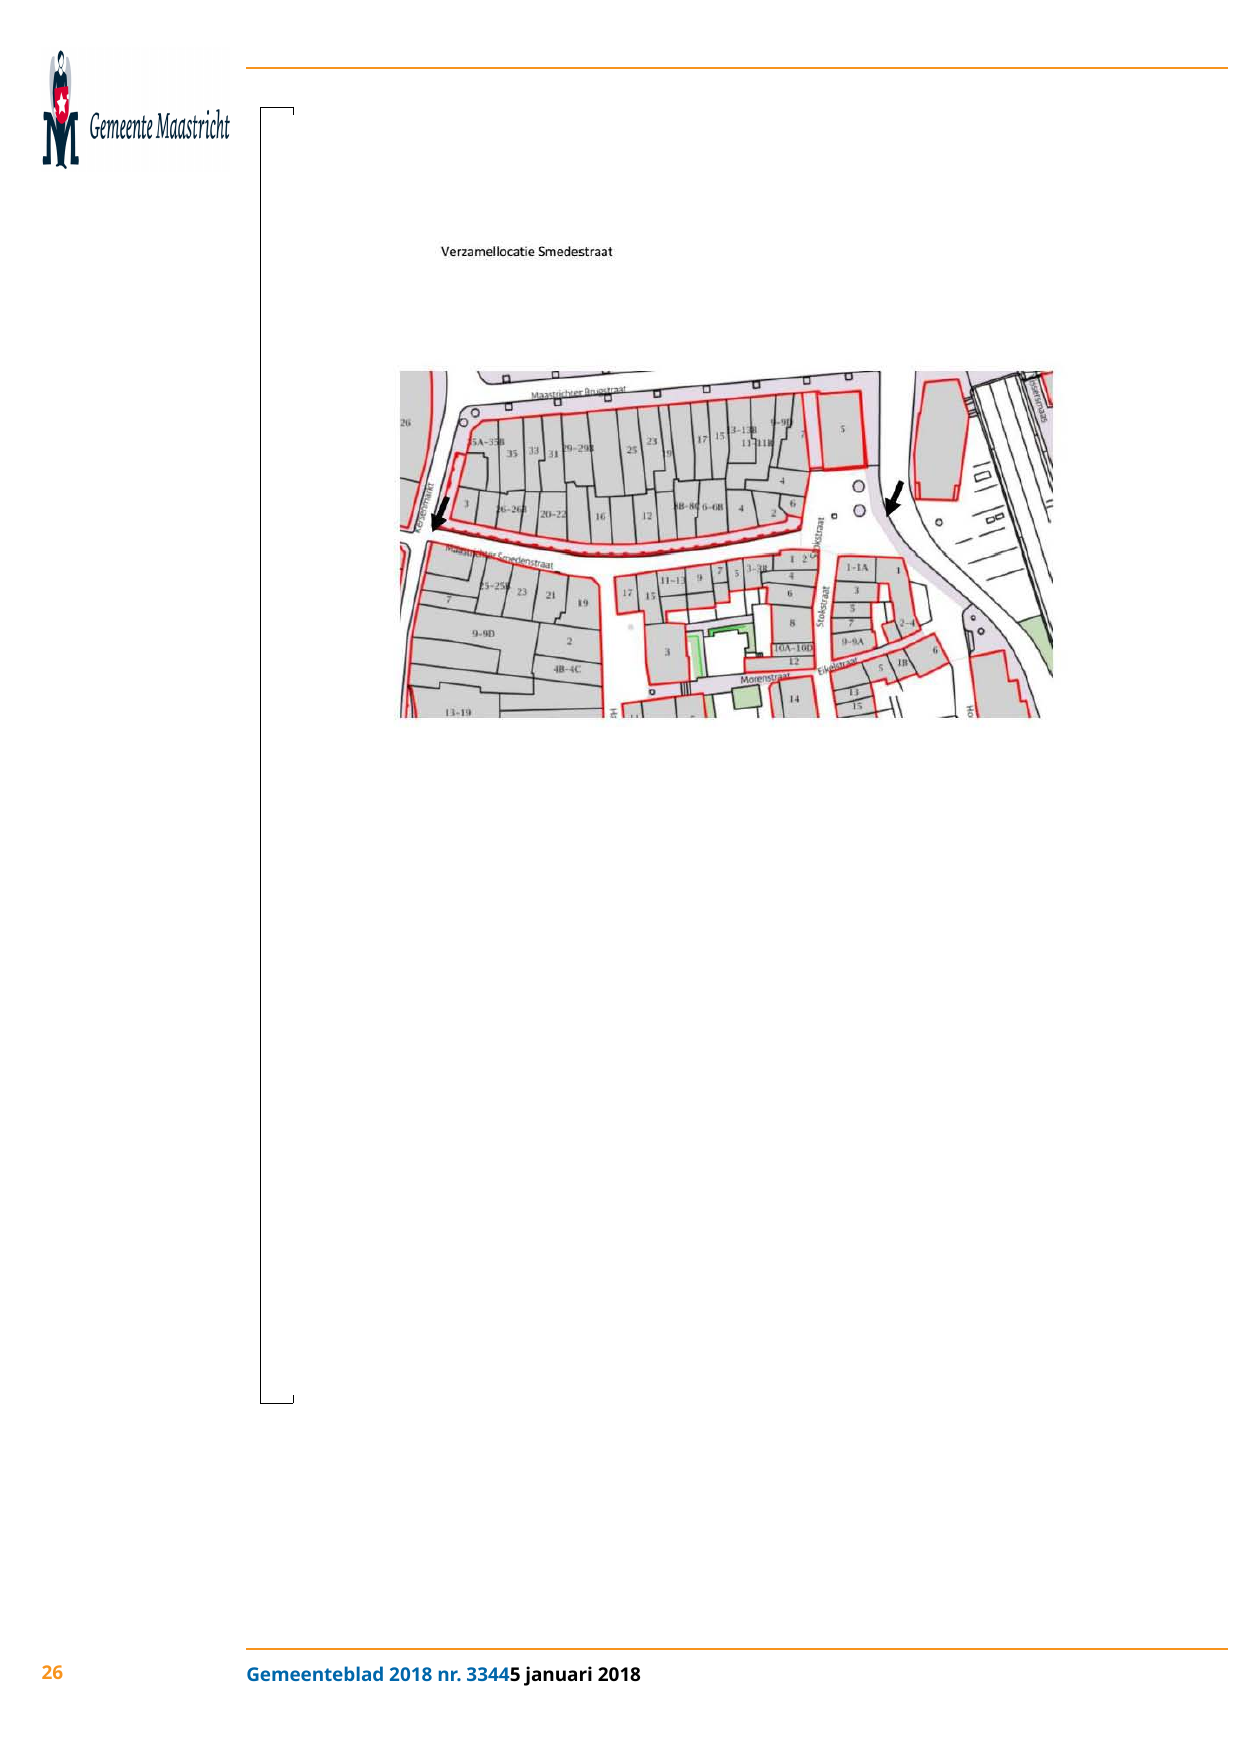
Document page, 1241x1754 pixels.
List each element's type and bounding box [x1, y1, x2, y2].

picture [268, 115, 1173, 1395]
picture [41, 47, 231, 172]
